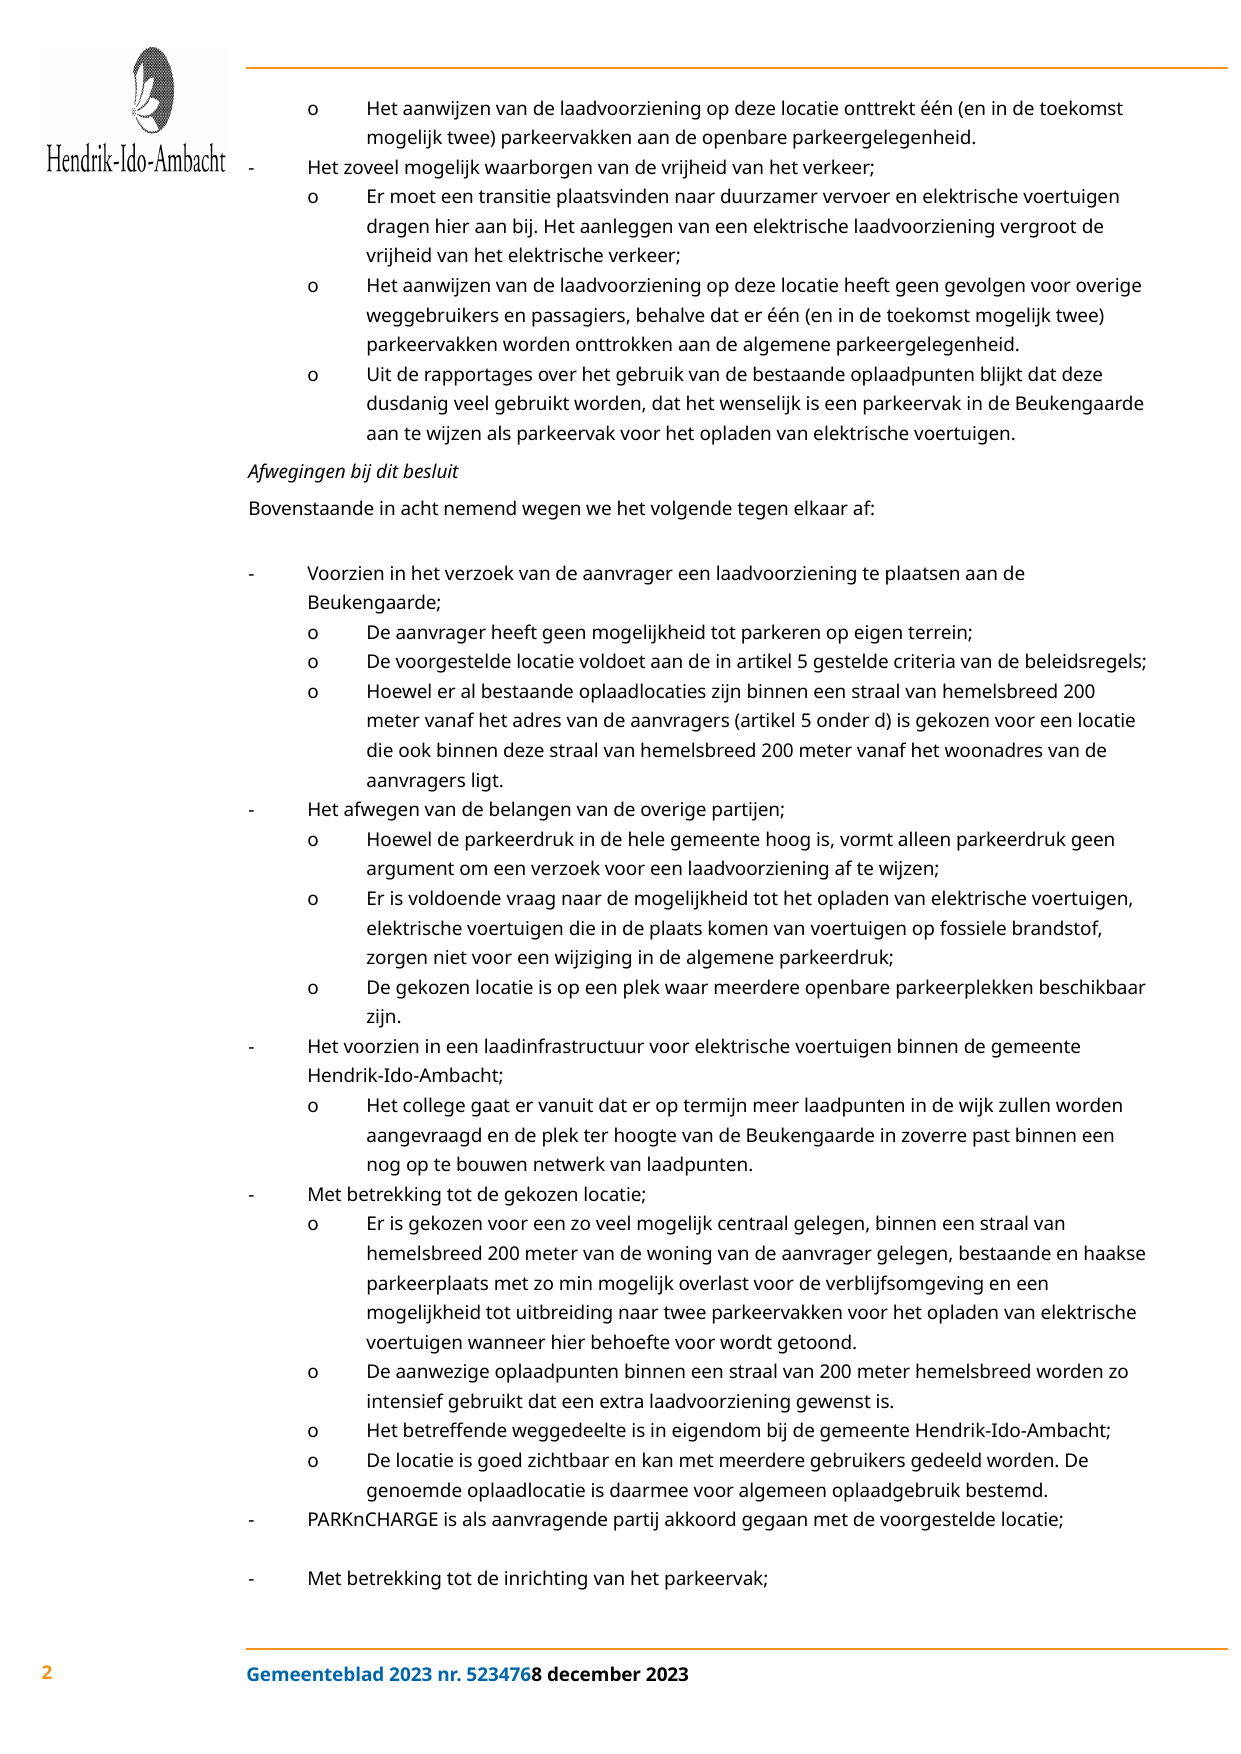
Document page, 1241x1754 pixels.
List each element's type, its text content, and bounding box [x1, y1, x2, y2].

list Het aanwijzen van de laadvoorziening op deze locatie heeft geen gevolgen voor overige weggebruikers en passagiers, behalve dat er één (en in de toekomst mogelijk twee) parkeervakken worden onttrokken aan de algemene parkeergelegenheid. [307, 272, 1152, 357]
list Het college gaat er vanuit dat er op termijn meer laadpunten in de wijk zullen worden aangevraagd en de plek ter hoogte van de Beukengaarde in zoverre past binnen een nog op te bouwen netwerk van laadpunten. [307, 1092, 1152, 1177]
list Er moet een transitie plaatsvinden naar duurzamer vervoer en elektrische voertuigen dragen hier aan bij. Het aanleggen van een elektrische laadvoorziening vergroot de vrijheid van het elektrische verkeer; [307, 183, 1152, 268]
list Er is gekozen voor een zo veel mogelijk centraal gelegen, binnen een straal van hemelsbreed 200 meter van de woning van de aanvrager gelegen, bestaande en haakse parkeerplaats met zo min mogelijk overlast voor de verblijfsomgeving en een mogelijkheid tot uitbreiding naar twee parkeervakken voor het opladen van elektrische voertuigen wanneer hier behoefte voor wordt getoond. [307, 1211, 1152, 1355]
list Er is voldoende vraag naar de mogelijkheid tot het opladen van elektrische voertuigen, elektrische voertuigen die in de plaats komen van voertuigen op fossiele brandstof, zorgen niet voor een wijziging in de algemene parkeerdruk; [307, 885, 1152, 970]
list De aanvrager heeft geen mogelijkheid tot parkeren op eigen terrein; [307, 619, 1152, 645]
list Het afwegen van de belangen van de overige partijen; [248, 796, 1152, 822]
list Het aanwijzen van de laadvoorziening op deze locatie onttrekt één (en in de toekomst mogelijk twee) parkeervakken aan de openbare parkeergelegenheid. [307, 95, 1152, 150]
text Afwegingen bij dit besluit [248, 458, 1152, 484]
list Het zoveel mogelijk waarborgen van de vrijheid van het verkeer; [248, 154, 1152, 180]
picture [41, 47, 231, 172]
list Het voorzien in een laadinfrastructuur voor elektrische voertuigen binnen de gemeente Hendrik-Ido-Ambacht; [248, 1033, 1152, 1088]
list Hoewel er al bestaande oplaadlocaties zijn binnen een straal van hemelsbreed 200 meter vanaf het adres van de aanvragers (artikel 5 onder d) is gekozen voor een locatie die ook binnen deze straal van hemelsbreed 200 meter vanaf het woonadres van de aanvragers ligt. [307, 678, 1152, 793]
list Voorzien in het verzoek van de aanvrager een laadvoorziening te plaatsen aan de Beukengaarde; [248, 560, 1152, 615]
list Met betrekking tot de gekozen locatie; [248, 1181, 1152, 1207]
list Uit de rapportages over het gebruik van de bestaande oplaadpunten blijkt dat deze dusdanig veel gebruikt worden, dat het wenselijk is een parkeervak in de Beukengaarde aan te wijzen als parkeervak voor het opladen van elektrische voertuigen. [307, 361, 1152, 446]
list De locatie is goed zichtbaar en kan met meerdere gebruikers gedeeld worden. De genoemde oplaadlocatie is daarmee voor algemeen oplaadgebruik bestemd. [307, 1447, 1152, 1503]
list Het betreffende weggedeelte is in eigendom bij de gemeente Hendrik-Ido-Ambacht; [307, 1418, 1152, 1443]
list De voorgestelde locatie voldoet aan de in artikel 5 gestelde criteria van de beleidsregels; [307, 648, 1152, 674]
list Met betrekking tot de inrichting van het parkeervak; [248, 1566, 1152, 1591]
list PARKnCHARGE is als aanvragende partij akkoord gegaan met de voorgestelde locatie; [248, 1506, 1152, 1532]
text Bovenstaande in acht nemend wegen we het volgende tegen elkaar af: [248, 495, 1152, 521]
list Hoewel de parkeerdruk in de hele gemeente hoog is, vormt alleen parkeerdruk geen argument om een verzoek voor een laadvoorziening af te wijzen; [307, 826, 1152, 881]
list De gekozen locatie is op een plek waar meerdere openbare parkeerplekken beschikbaar zijn. [307, 974, 1152, 1029]
list De aanwezige oplaadpunten binnen een straal van 200 meter hemelsbreed worden zo intensief gebruikt dat een extra laadvoorziening gewenst is. [307, 1358, 1152, 1414]
